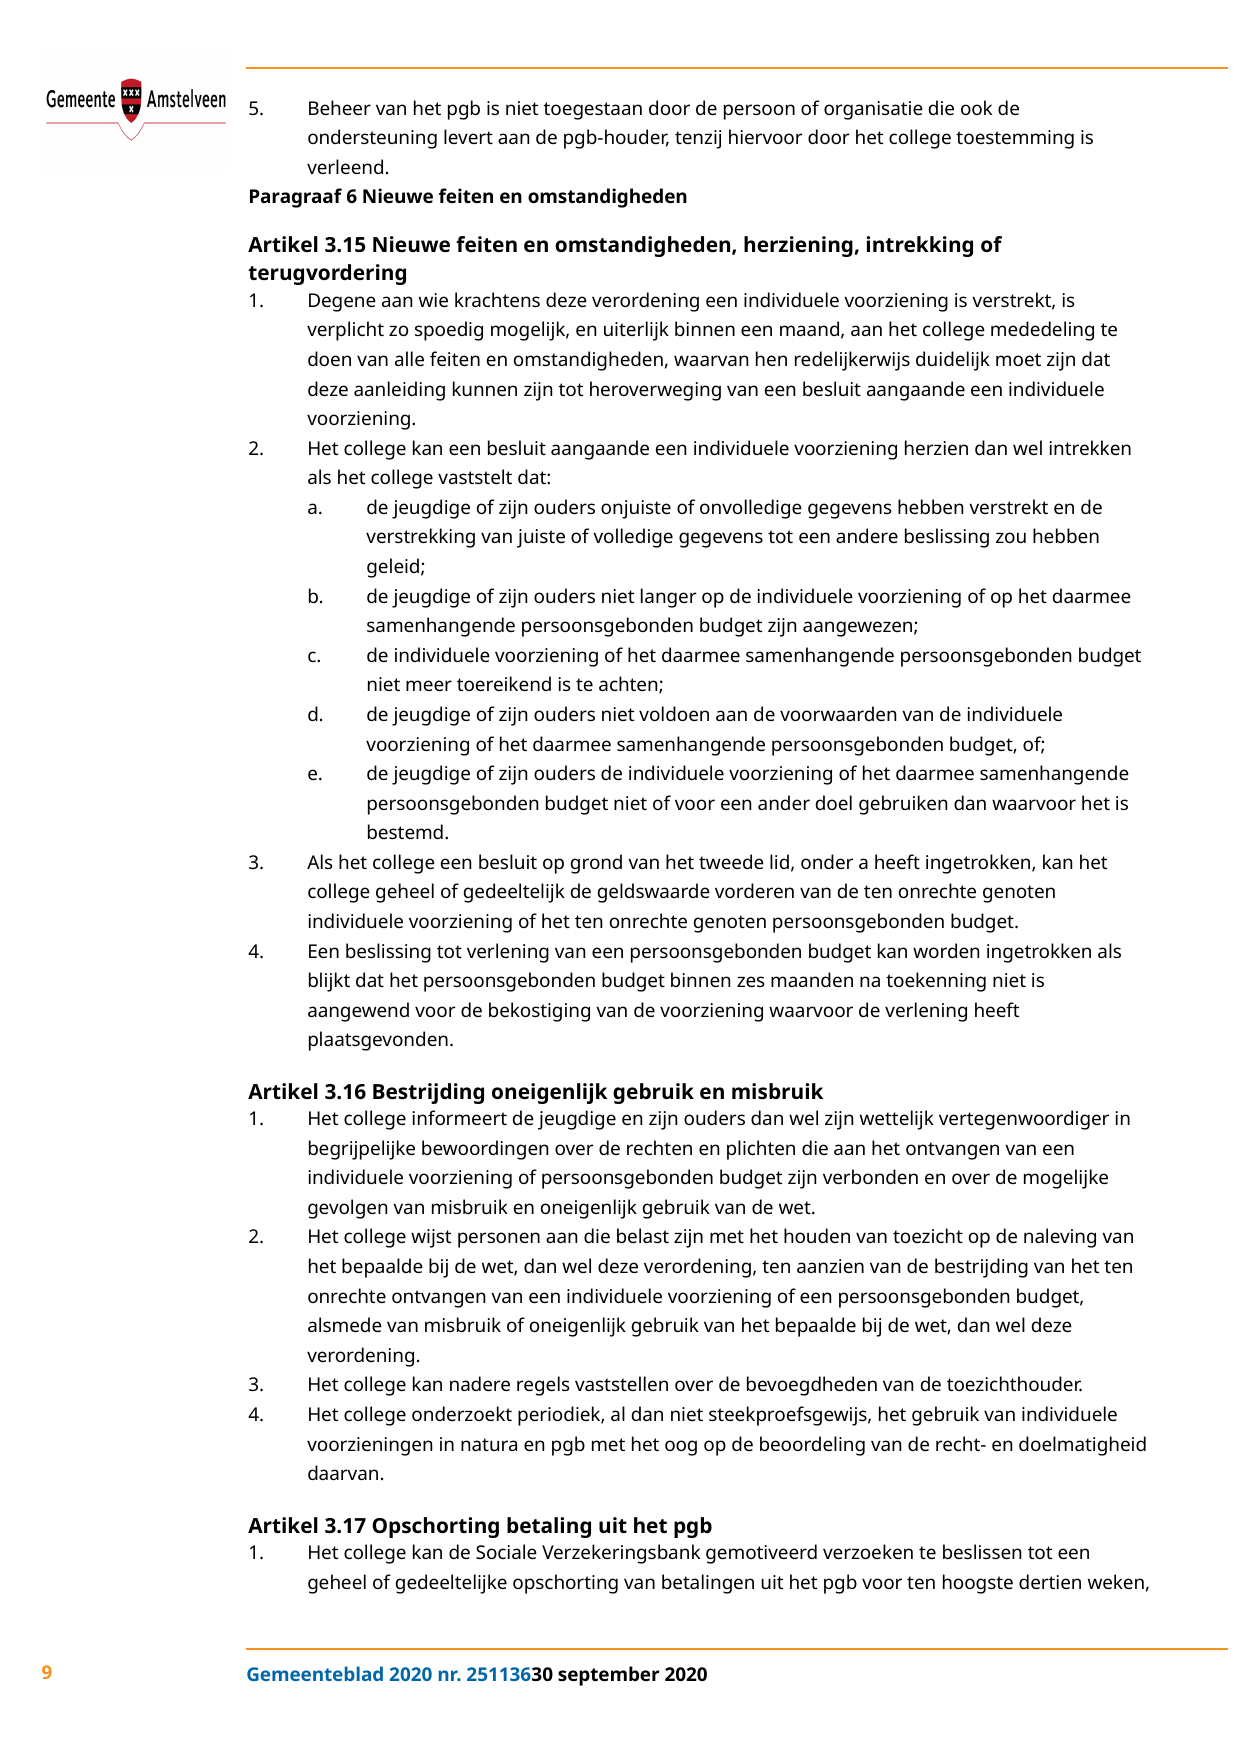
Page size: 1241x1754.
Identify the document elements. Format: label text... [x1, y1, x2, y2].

list Het college kan een besluit aangaande een individuele voorziening herzien dan wel intrekken als het college vaststelt dat: [248, 435, 1152, 490]
list de individuele voorziening of het daarmee samenhangende persoonsgebonden budget niet meer toereikend is te achten; [307, 642, 1152, 697]
list Het college kan de Sociale Verzekeringsbank gemotiveerd verzoeken te beslissen tot een geheel of gedeeltelijke opschorting van betalingen uit het pgb voor ten hoogste dertien weken, [248, 1539, 1152, 1594]
list Een beslissing tot verlening van een persoonsgebonden budget kan worden ingetrokken als blijkt dat het persoonsgebonden budget binnen zes maanden na toekenning niet is aangewend voor de bekostiging van de voorziening waarvoor de verlening heeft plaatsgevonden. [248, 938, 1152, 1052]
list de jeugdige of zijn ouders onjuiste of onvolledige gegevens hebben verstrekt en de verstrekking van juiste of volledige gegevens tot een andere beslissing zou hebben geleid; [307, 494, 1152, 579]
text Artikel 3.16 Bestrijding oneigenlijk gebruik en misbruik [248, 1077, 1152, 1105]
text Artikel 3.15 Nieuwe feiten en omstandigheden, herziening, intrekking of terugvordering [248, 230, 1152, 287]
list Degene aan wie krachtens deze verordening een individuele voorziening is verstrekt, is verplicht zo spoedig mogelijk, en uiterlijk binnen een maand, aan het college mededeling te doen van alle feiten en omstandigheden, waarvan hen redelijkerwijs duidelijk moet zijn dat deze aanleiding kunnen zijn tot heroverweging van een besluit aangaande een individuele voorziening. [248, 287, 1152, 431]
text Artikel 3.17 Opschorting betaling uit het pgb [248, 1511, 1152, 1539]
list Het college informeert de jeugdige en zijn ouders dan wel zijn wettelijk vertegenwoordiger in begrijpelijke bewoordingen over de rechten en plichten die aan het ontvangen van een individuele voorziening of persoonsgebonden budget zijn verbonden en over de mogelijke gevolgen van misbruik en oneigenlijk gebruik van de wet. [248, 1105, 1152, 1220]
list de jeugdige of zijn ouders niet voldoen aan de voorwaarden van de individuele voorziening of het daarmee samenhangende persoonsgebonden budget, of; [307, 701, 1152, 756]
list de jeugdige of zijn ouders de individuele voorziening of het daarmee samenhangende persoonsgebonden budget niet of voor een ander doel gebruiken dan waarvoor het is bestemd. [307, 760, 1152, 845]
list Het college wijst personen aan die belast zijn met het houden van toezicht op de naleving van het bepaalde bij de wet, dan wel deze verordening, ten aanzien van de bestrijding van het ten onrechte ontvangen van een individuele voorziening of een persoonsgebonden budget, alsmede van misbruik of oneigenlijk gebruik van het bepaalde bij de wet, dan wel deze verordening. [248, 1224, 1152, 1368]
list Beheer van het pgb is niet toegestaan door de persoon of organisatie die ook de ondersteuning levert aan de pgb-houder, tenzij hiervoor door het college toestemming is verleend. [248, 95, 1152, 180]
list de jeugdige of zijn ouders niet langer op de individuele voorziening of op het daarmee samenhangende persoonsgebonden budget zijn aangewezen; [307, 583, 1152, 638]
list Als het college een besluit op grond van het tweede lid, onder a heeft ingetrokken, kan het college geheel of gedeeltelijk de geldswaarde vorderen van de ten onrechte genoten individuele voorziening of het ten onrechte genoten persoonsgebonden budget. [248, 849, 1152, 934]
picture [41, 47, 231, 172]
list Het college kan nadere regels vaststellen over de bevoegdheden van de toezichthouder. [248, 1372, 1152, 1397]
list Het college onderzoekt periodiek, al dan niet steekproefsgewijs, het gebruik van individuele voorzieningen in natura en pgb met het oog op de beoordeling van de recht- en doelmatigheid daarvan. [248, 1401, 1152, 1486]
text Paragraaf 6 Nieuwe feiten en omstandigheden [248, 183, 1152, 209]
